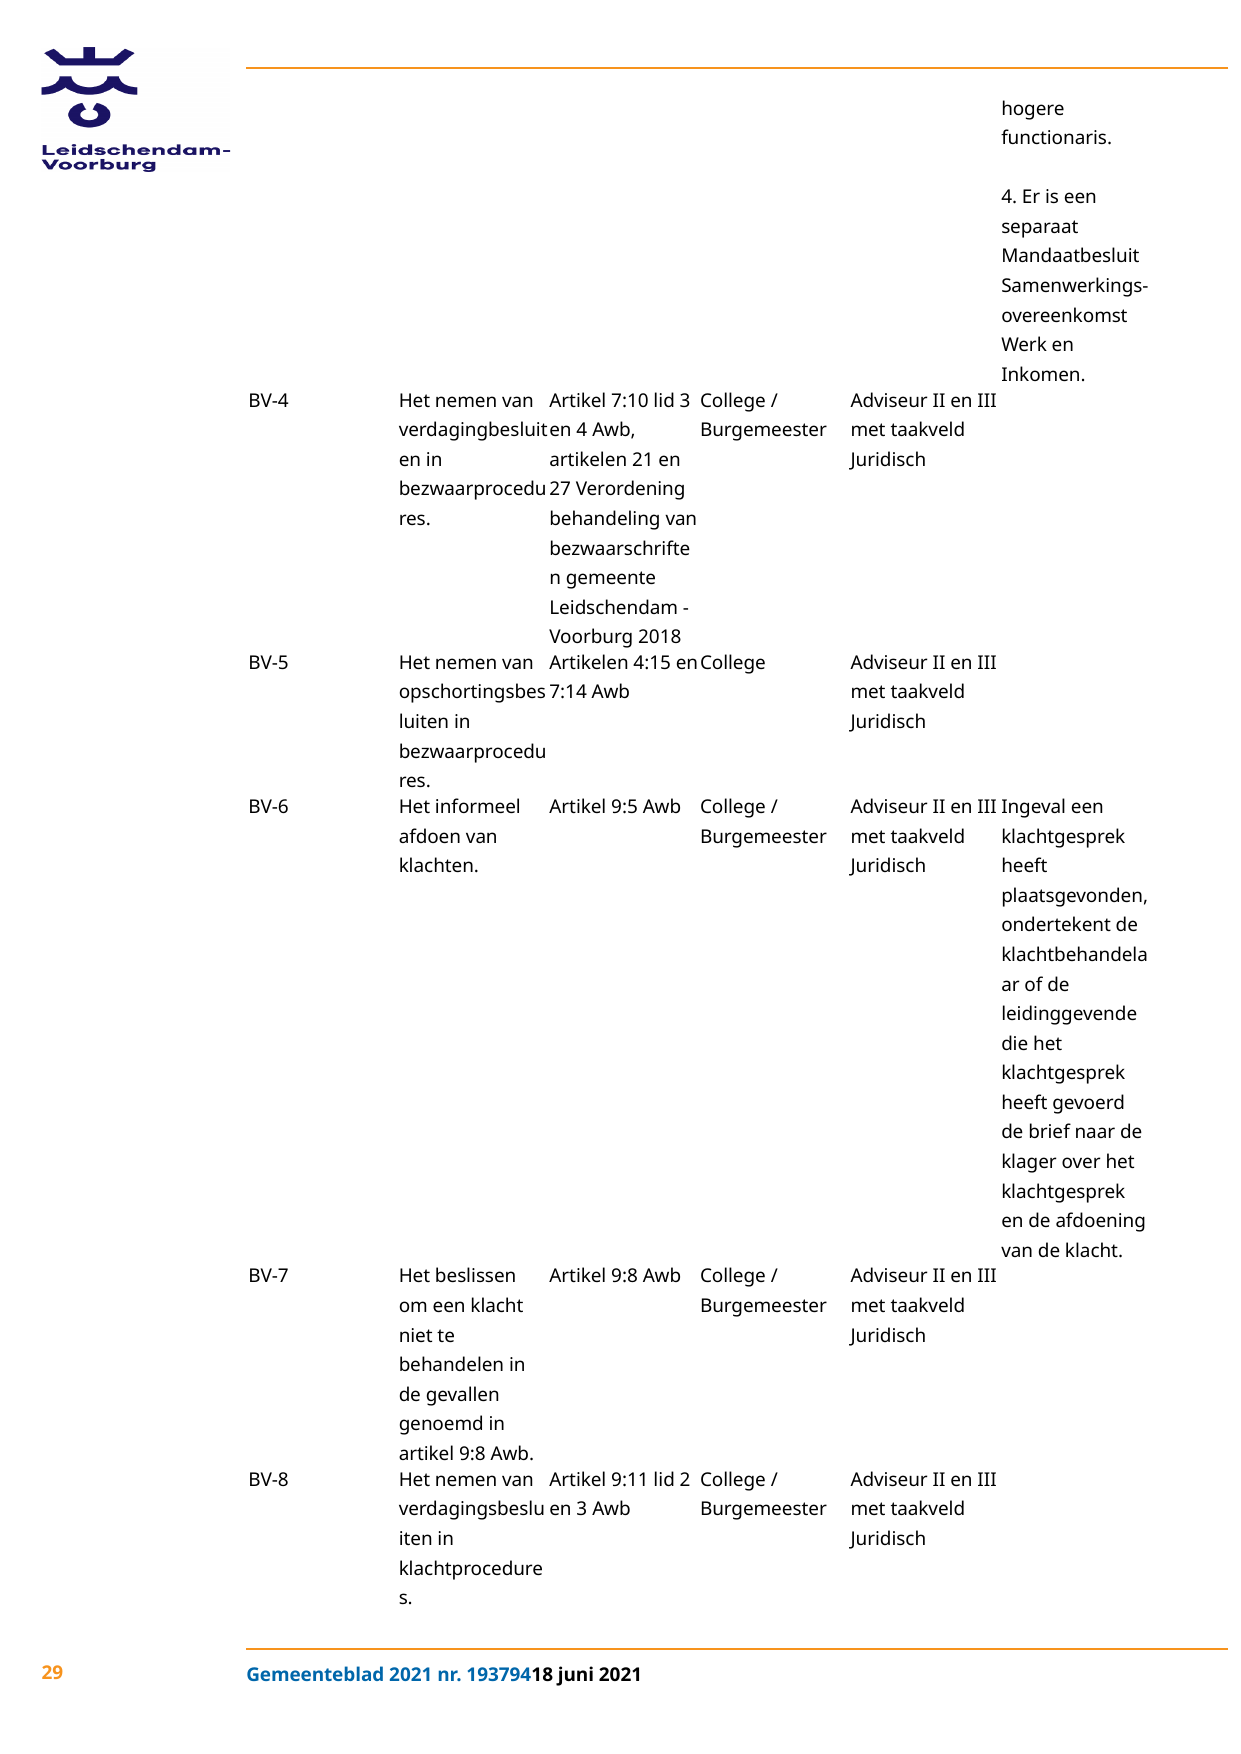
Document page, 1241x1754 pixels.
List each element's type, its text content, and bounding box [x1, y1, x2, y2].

table_cell BV-4 [248, 387, 398, 649]
table_cell [1001, 1466, 1152, 1610]
table_cell Adviseur II en III met taakveld Juridisch [850, 1466, 1001, 1610]
table_cell Artikelen 4:15 en 7:14 Awb [549, 649, 700, 793]
table_cell Adviseur II en III met taakveld Juridisch [850, 387, 1001, 649]
table_cell Ingeval een klachtgesprek heeft plaatsgevonden, ondertekent de klachtbehandelaar of de leidinggevende die het klachtgesprek heeft gevoerd de brief naar de klager over het klachtgesprek en de afdoening van de klacht. [1001, 793, 1152, 1263]
table_cell Het nemen van verdagingsbesluiten in klachtprocedures. [399, 1466, 549, 1610]
table_cell [850, 95, 1001, 387]
table_cell Het nemen van opschortingsbesluiten in bezwaarprocedures. [399, 649, 549, 793]
table_cell hogere functionaris. 4. Er is een separaat Mandaatbesluit Samenwerkings-overeenkomst Werk en Inkomen. [1001, 95, 1152, 387]
table_cell Adviseur II en III met taakveld Juridisch [850, 649, 1001, 793]
table_cell Artikel 9:11 lid 2 en 3 Awb [549, 1466, 700, 1610]
picture [41, 47, 231, 172]
table_cell [1001, 649, 1152, 793]
table_cell College / Burgemeester [700, 387, 850, 649]
table_cell Adviseur II en III met taakveld Juridisch [850, 793, 1001, 1263]
table_cell Het beslissen om een klacht niet te behandelen in de gevallen genoemd in artikel 9:8 Awb. [399, 1263, 549, 1466]
table_cell [1001, 1263, 1152, 1466]
table_cell Het nemen van verdagingbesluiten in bezwaarprocedures. [399, 387, 549, 649]
table_cell College / Burgemeester [700, 1466, 850, 1610]
table_cell BV-6 [248, 793, 398, 1263]
table_cell College / Burgemeester [700, 793, 850, 1263]
table_cell College [700, 649, 850, 793]
table_cell BV-7 [248, 1263, 398, 1466]
table_cell [1001, 387, 1152, 649]
table_cell Artikel 7:10 lid 3 en 4 Awb, artikelen 21 en 27 Verordening behandeling van bezwaarschriften gemeente Leidschendam -Voorburg 2018 [549, 387, 700, 649]
table_cell College / Burgemeester [700, 1263, 850, 1466]
table_cell Artikel 9:5 Awb [549, 793, 700, 1263]
table_cell [700, 95, 850, 387]
table_cell BV-8 [248, 1466, 398, 1610]
table_cell Adviseur II en III met taakveld Juridisch [850, 1263, 1001, 1466]
table_cell [248, 95, 398, 387]
table_cell [399, 95, 549, 387]
table_cell Artikel 9:8 Awb [549, 1263, 700, 1466]
table_cell Het informeel afdoen van klachten. [399, 793, 549, 1263]
table_cell BV-5 [248, 649, 398, 793]
table_cell [549, 95, 700, 387]
